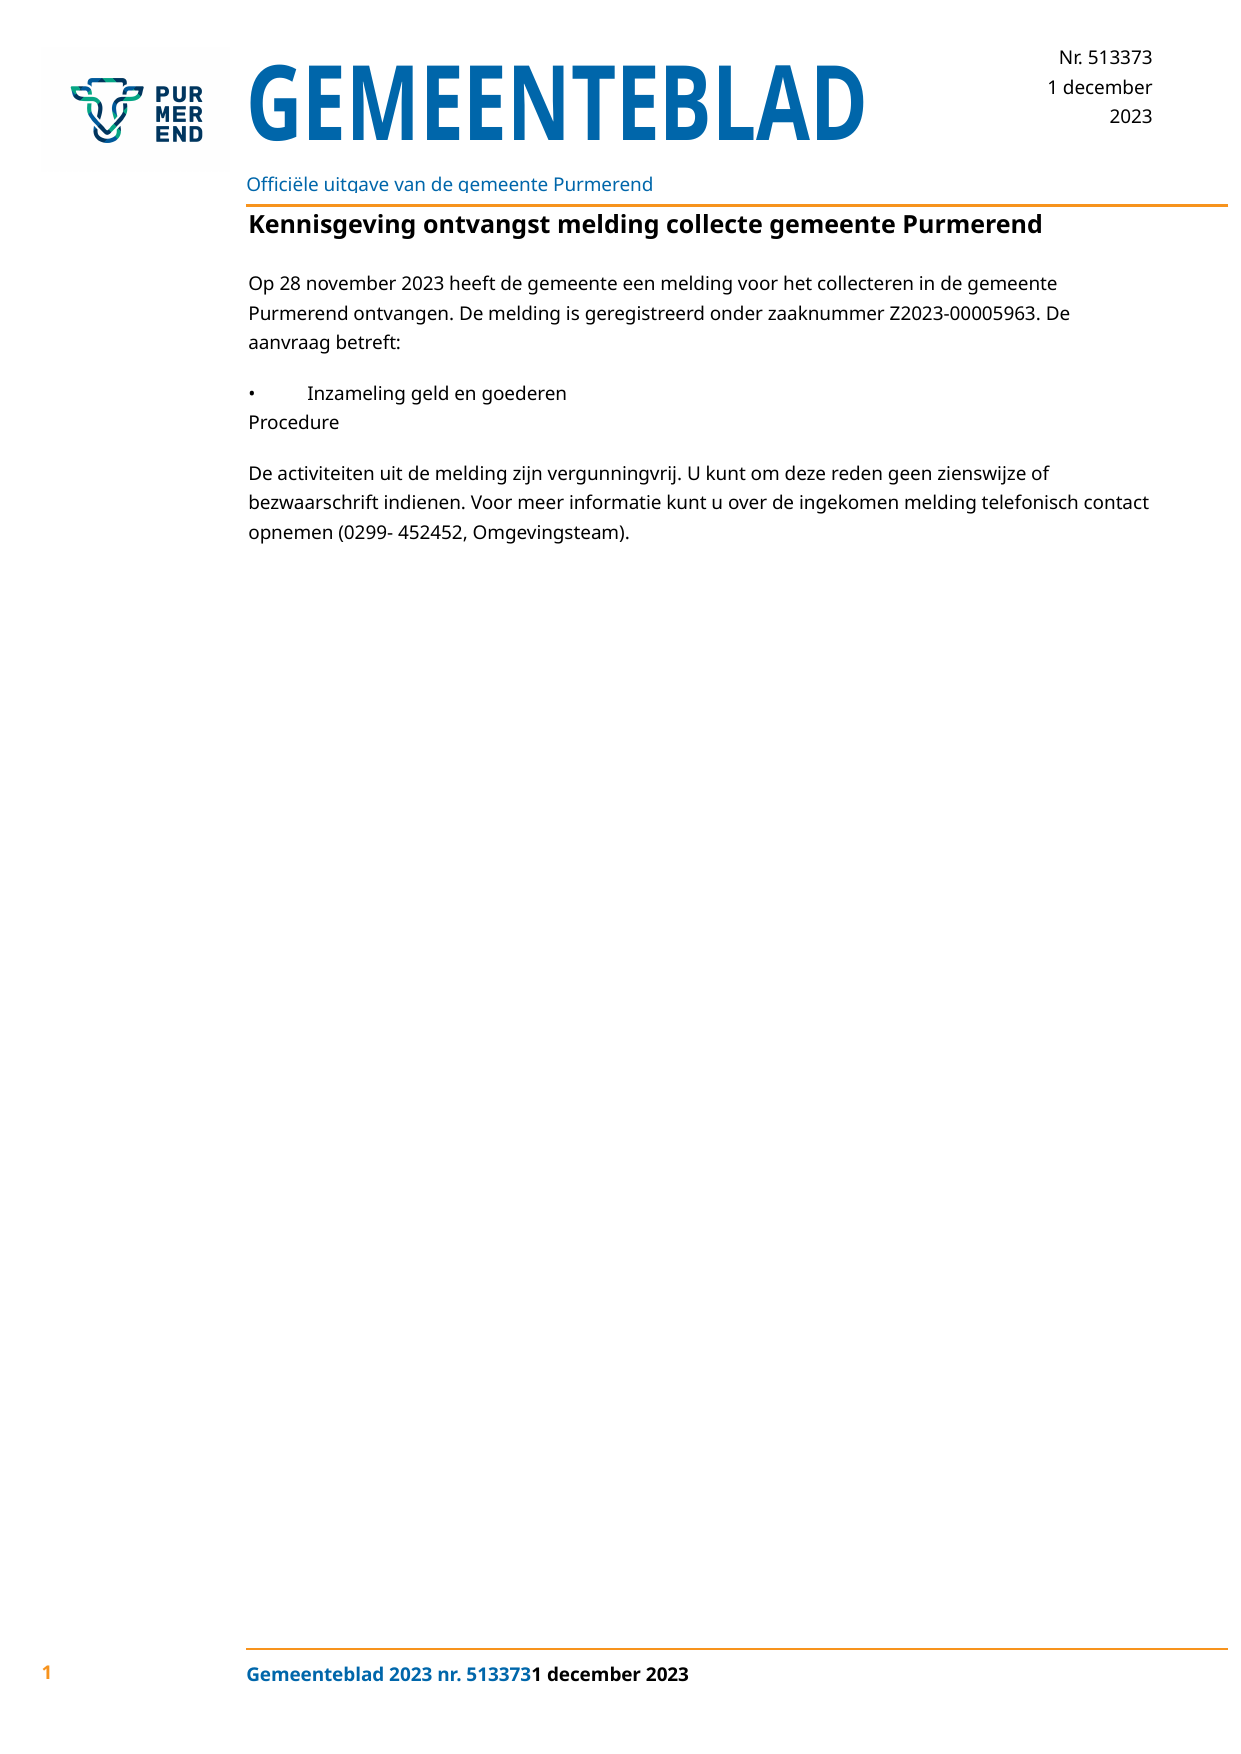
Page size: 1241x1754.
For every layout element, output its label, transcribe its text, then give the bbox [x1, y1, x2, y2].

text De activiteiten uit de melding zijn vergunningvrij. U kunt om deze reden geen zienswijze of bezwaarschrift indienen. Voor meer informatie kunt u over de ingekomen melding telefonisch contact opnemen (0299- 452452, Omgevingsteam). [248, 460, 1152, 545]
text Kennisgeving ontvangst melding collecte gemeente Purmerend [248, 207, 1152, 241]
list Inzameling geld en goederen [248, 380, 1152, 406]
text Op 28 november 2023 heeft de gemeente een melding voor het collecteren in de gemeente Purmerend ontvangen. De melding is geregistreerd onder zaaknummer Z2023-00005963. De aanvraag betreft: [248, 270, 1152, 355]
text Procedure [248, 409, 1152, 435]
picture [41, 47, 231, 172]
